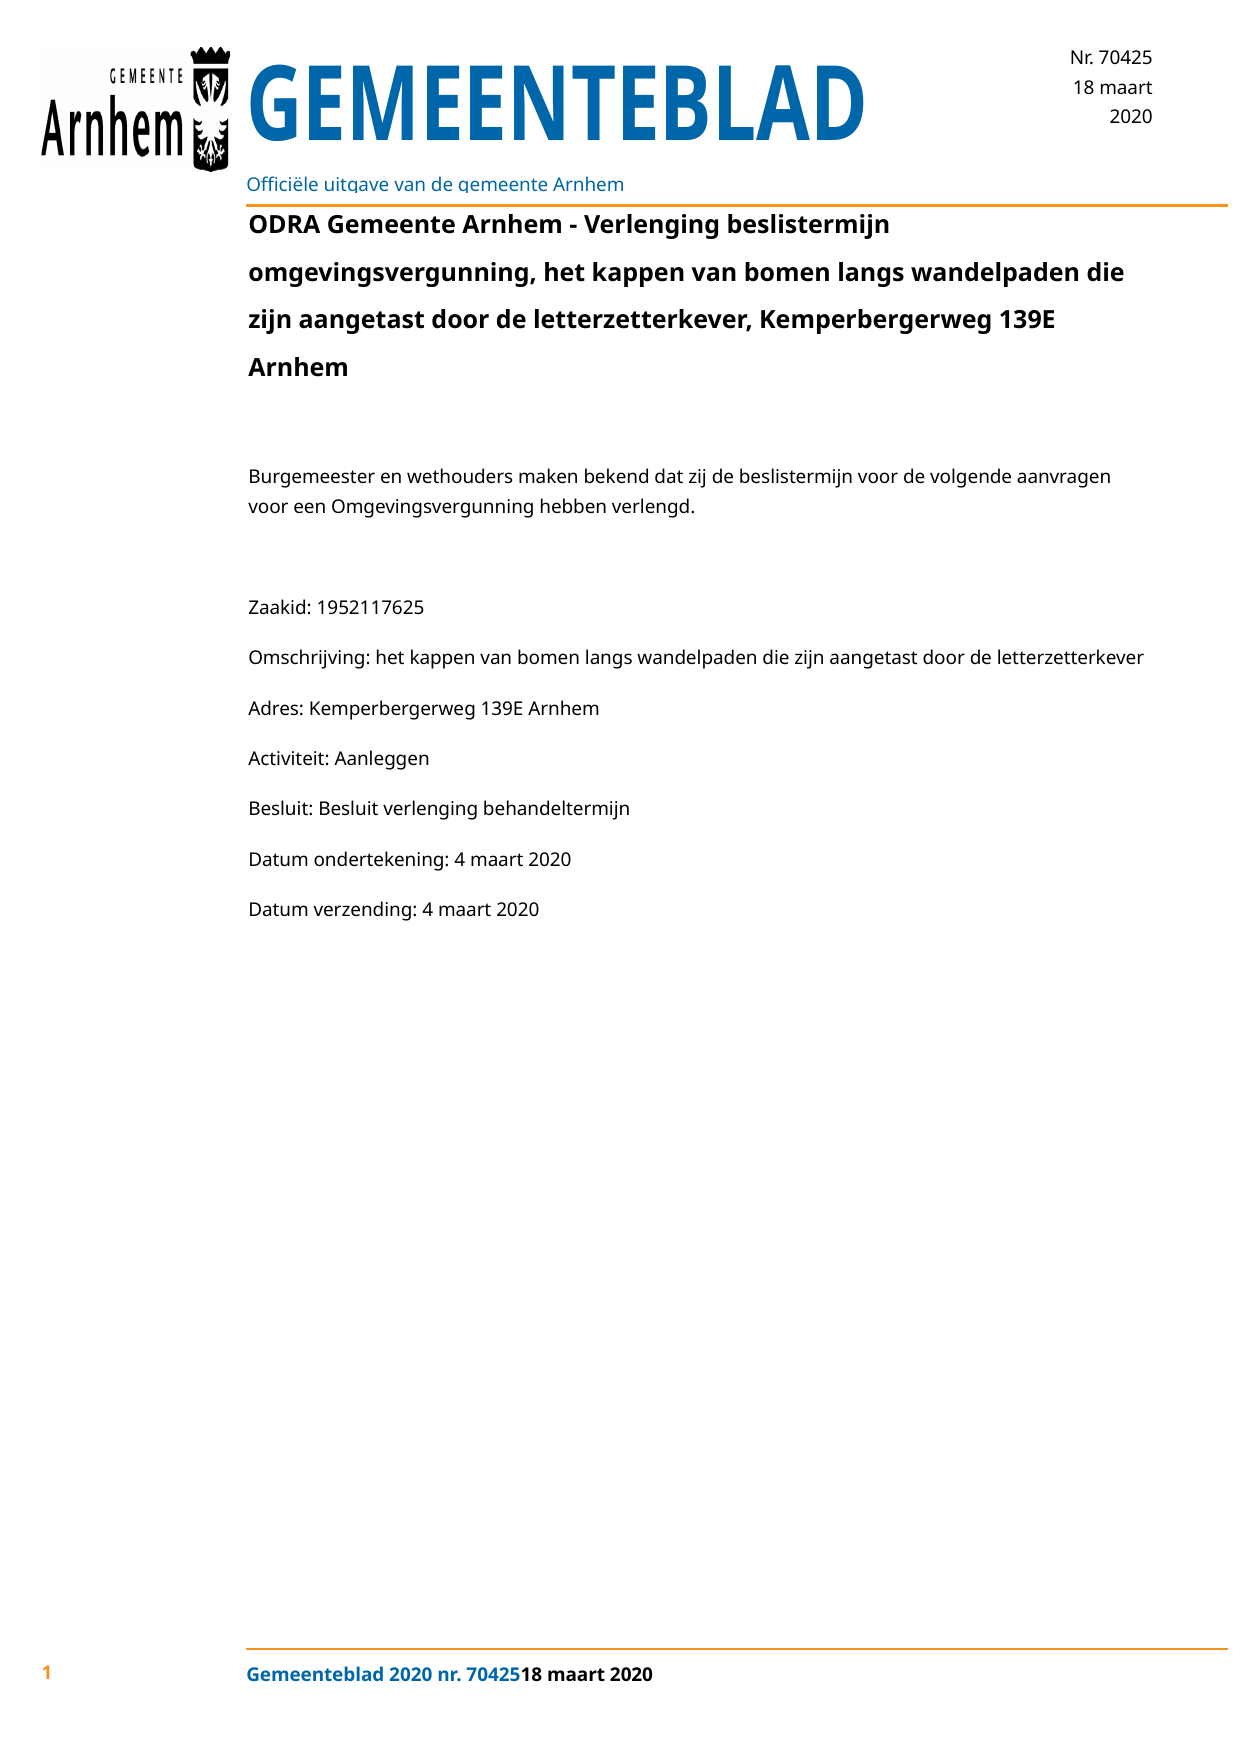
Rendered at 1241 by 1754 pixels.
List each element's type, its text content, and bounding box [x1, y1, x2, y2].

picture [41, 47, 231, 172]
text Datum verzending: 4 maart 2020 [248, 896, 1152, 922]
text Activiteit: Aanleggen [248, 745, 1152, 771]
text Zaakid: 1952117625 [248, 594, 1152, 620]
text ODRA Gemeente Arnhem - Verlenging beslistermijn omgevingsvergunning, het kappen van bomen langs wandelpaden die zijn aangetast door de letterzetterkever, Kemperbergerweg 139E Arnhem [248, 207, 1152, 384]
text Besluit: Besluit verlenging behandeltermijn [248, 796, 1152, 821]
text Omschrijving: het kappen van bomen langs wandelpaden die zijn aangetast door de letterzetterkever [248, 644, 1152, 670]
text Datum ondertekening: 4 maart 2020 [248, 846, 1152, 872]
text Adres: Kemperbergerweg 139E Arnhem [248, 695, 1152, 721]
text Burgemeester en wethouders maken bekend dat zij de beslistermijn voor de volgende aanvragen voor een Omgevingsvergunning hebben verlengd. [248, 463, 1152, 519]
